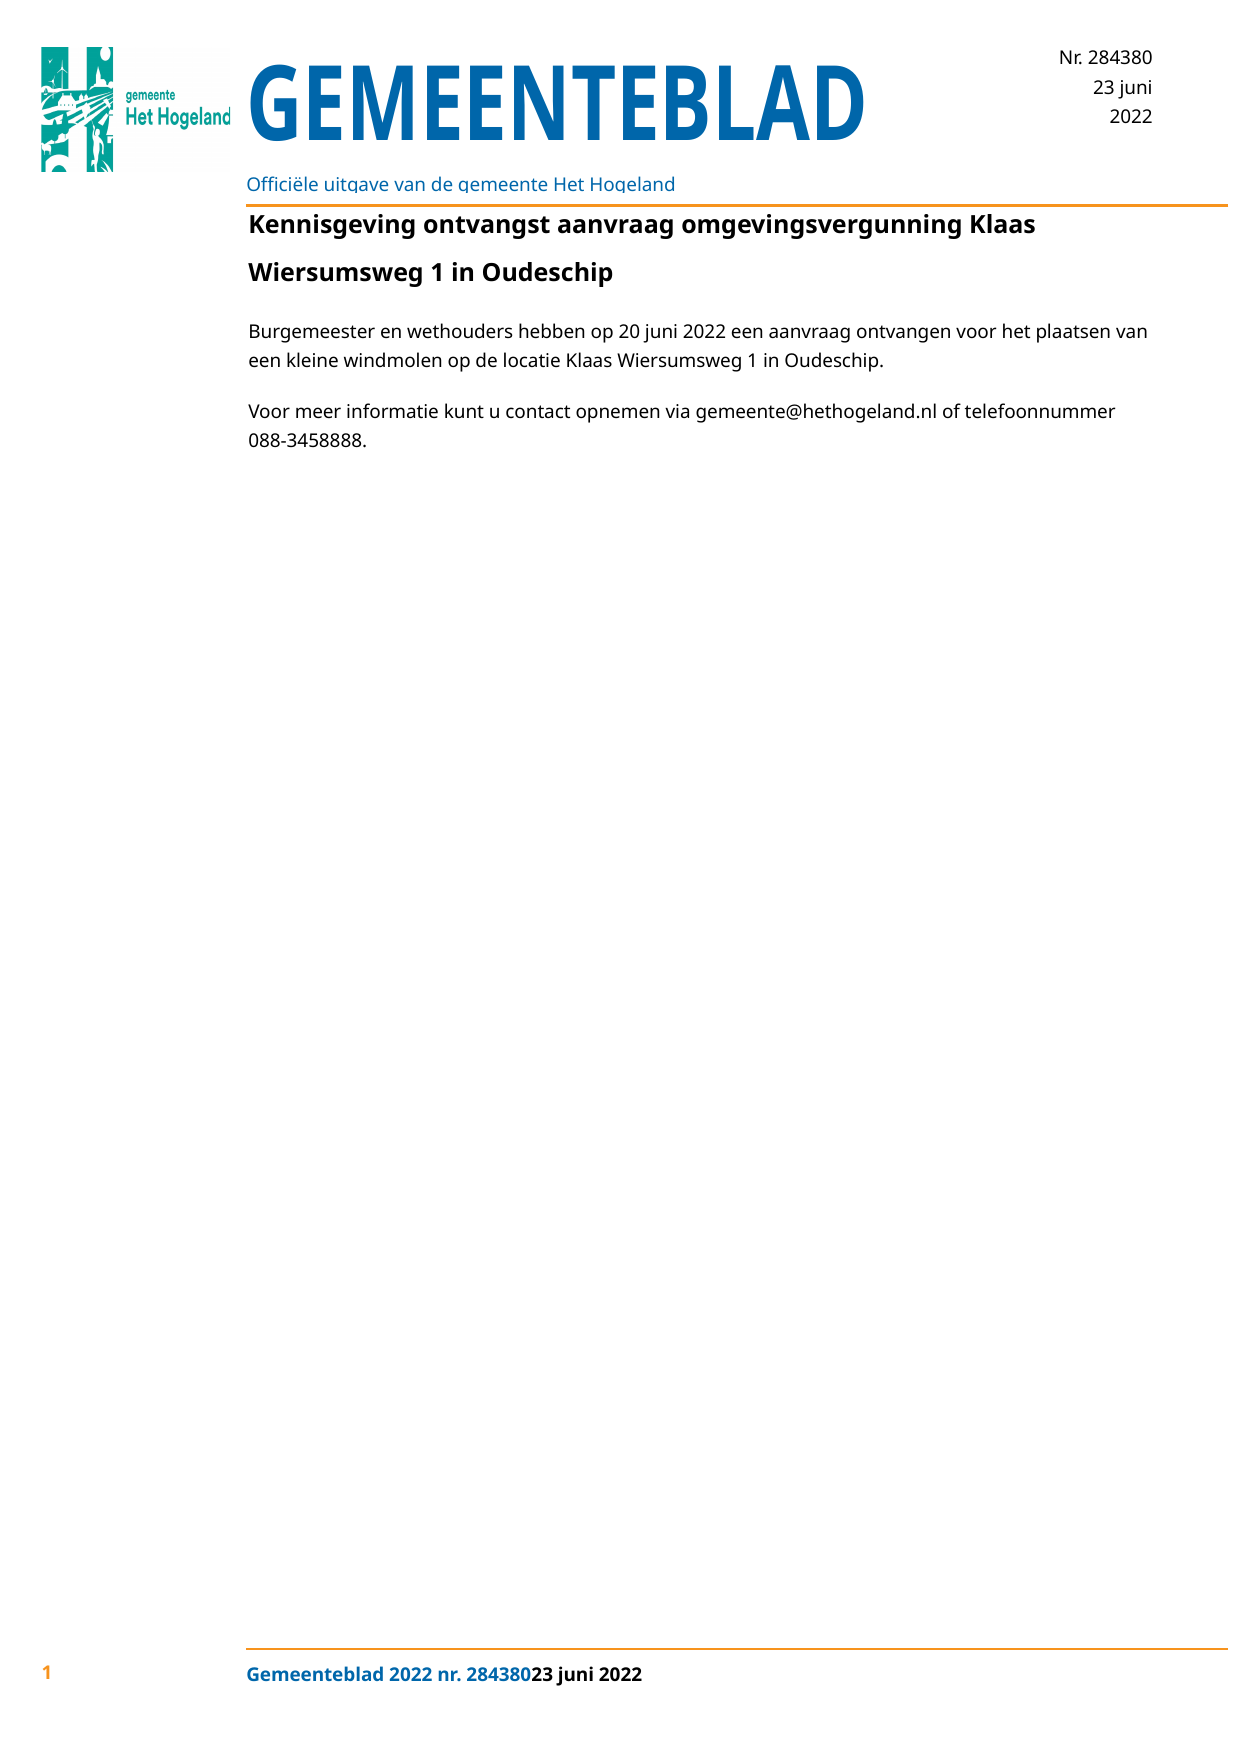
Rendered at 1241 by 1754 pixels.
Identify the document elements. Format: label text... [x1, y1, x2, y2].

picture [41, 47, 231, 172]
text Kennisgeving ontvangst aanvraag omgevingsvergunning Klaas Wiersumsweg 1 in Oudeschip [248, 207, 1152, 288]
text Burgemeester en wethouders hebben op 20 juni 2022 een aanvraag ontvangen voor het plaatsen van een kleine windmolen op de locatie Klaas Wiersumsweg 1 in Oudeschip. [248, 318, 1152, 373]
text Voor meer informatie kunt u contact opnemen via gemeente@hethogeland.nl of telefoonnummer 088-3458888. [248, 398, 1152, 453]
